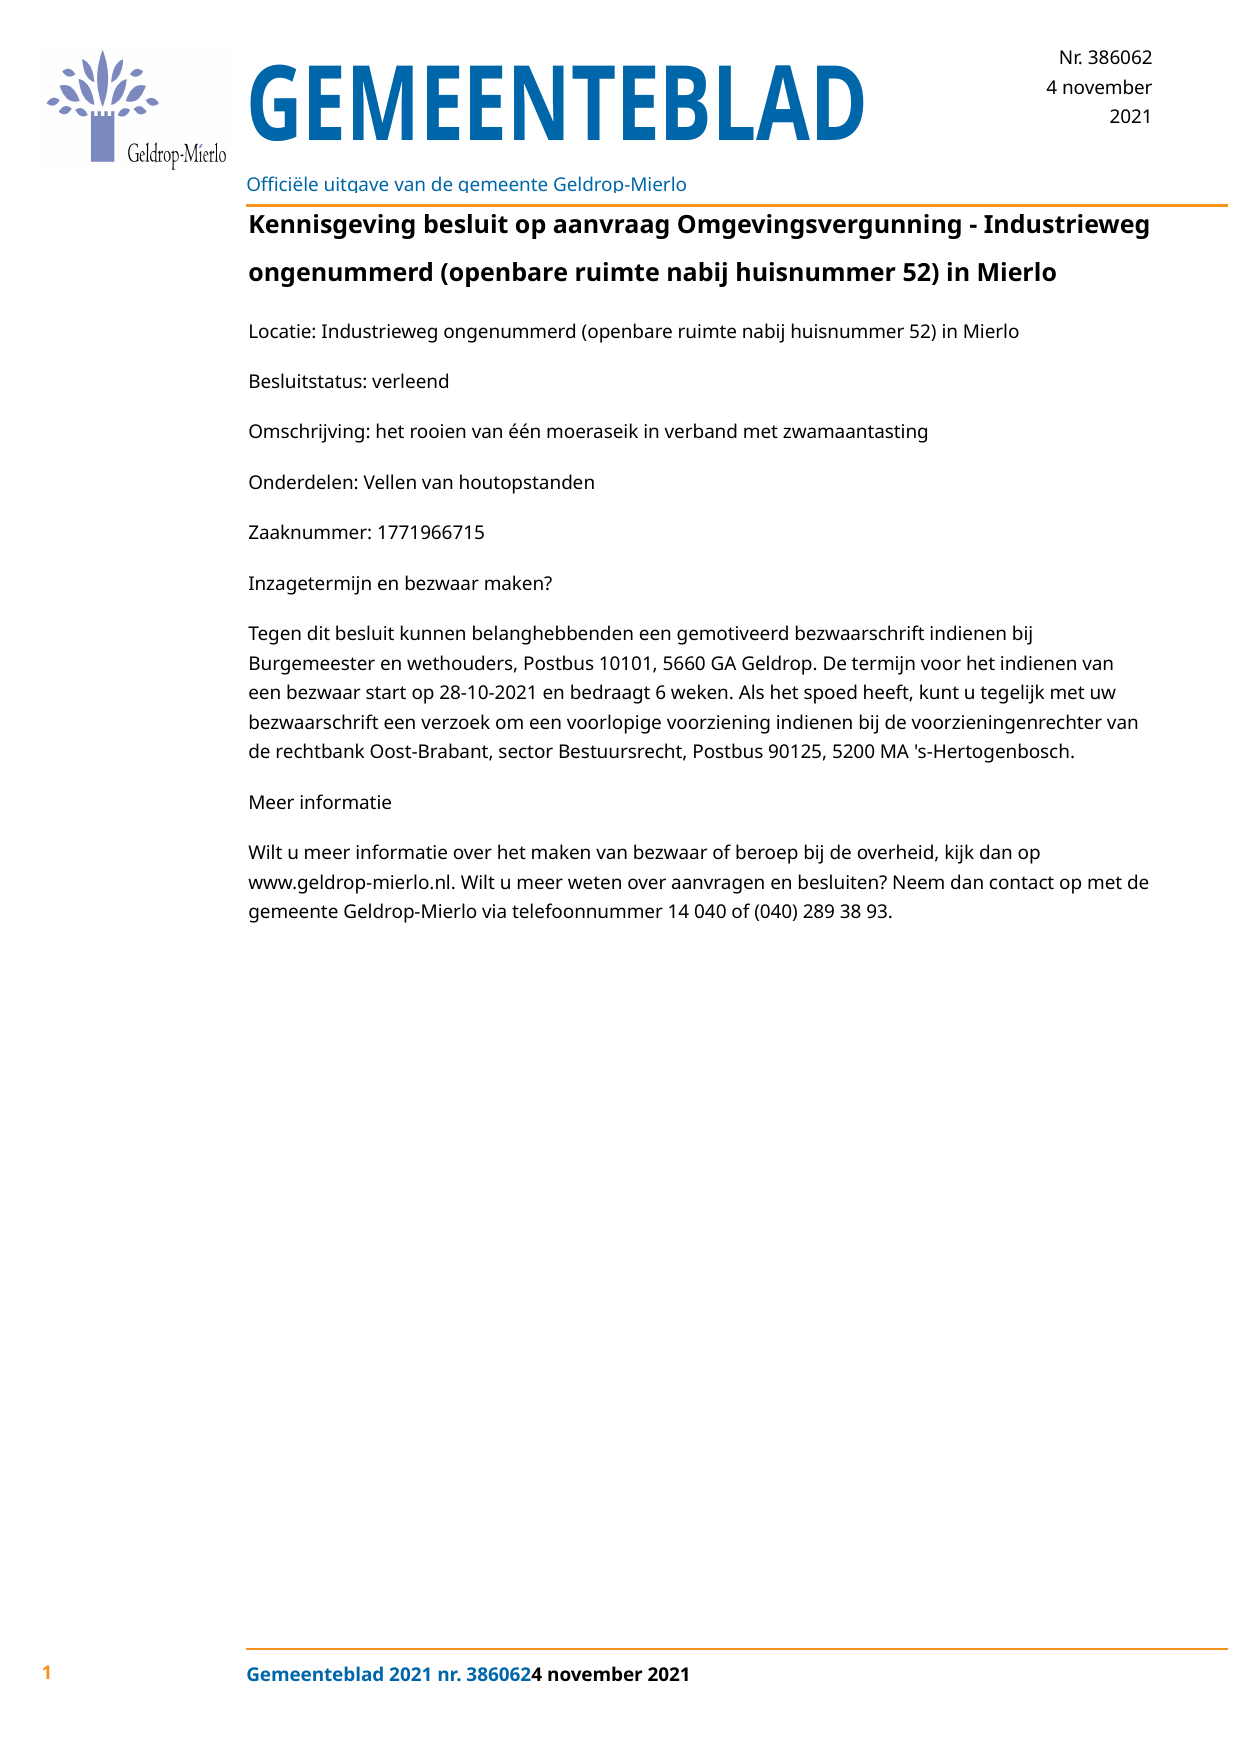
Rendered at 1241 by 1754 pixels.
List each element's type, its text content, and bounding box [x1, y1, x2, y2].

text Locatie: Industrieweg ongenummerd (openbare ruimte nabij huisnummer 52) in Mierlo [248, 318, 1152, 344]
text Besluitstatus: verleend [248, 368, 1152, 394]
text Meer informatie [248, 789, 1152, 815]
text Zaaknummer: 1771966715 [248, 519, 1152, 545]
text Omschrijving: het rooien van één moeraseik in verband met zwamaantasting [248, 419, 1152, 444]
text Kennisgeving besluit op aanvraag Omgevingsvergunning - Industrieweg ongenummerd (openbare ruimte nabij huisnummer 52) in Mierlo [248, 207, 1152, 288]
picture [41, 47, 231, 172]
text Tegen dit besluit kunnen belanghebbenden een gemotiveerd bezwaarschrift indienen bij Burgemeester en wethouders, Postbus 10101, 5660 GA Geldrop. De termijn voor het indienen van een bezwaar start op 28-10-2021 en bedraagt 6 weken. Als het spoed heeft, kunt u tegelijk met uw bezwaarschrift een verzoek om een voorlopige voorziening indienen bij de voorzieningenrechter van de rechtbank Oost-Brabant, sector Bestuursrecht, Postbus 90125, 5200 MA 's-Hertogenbosch. [248, 620, 1152, 764]
text Onderdelen: Vellen van houtopstanden [248, 469, 1152, 495]
text Inzagetermijn en bezwaar maken? [248, 570, 1152, 596]
text Wilt u meer informatie over het maken van bezwaar of beroep bij de overheid, kijk dan op www.geldrop-mierlo.nl. Wilt u meer weten over aanvragen en besluiten? Neem dan contact op met de gemeente Geldrop-Mierlo via telefoonnummer 14 040 of (040) 289 38 93. [248, 839, 1152, 924]
